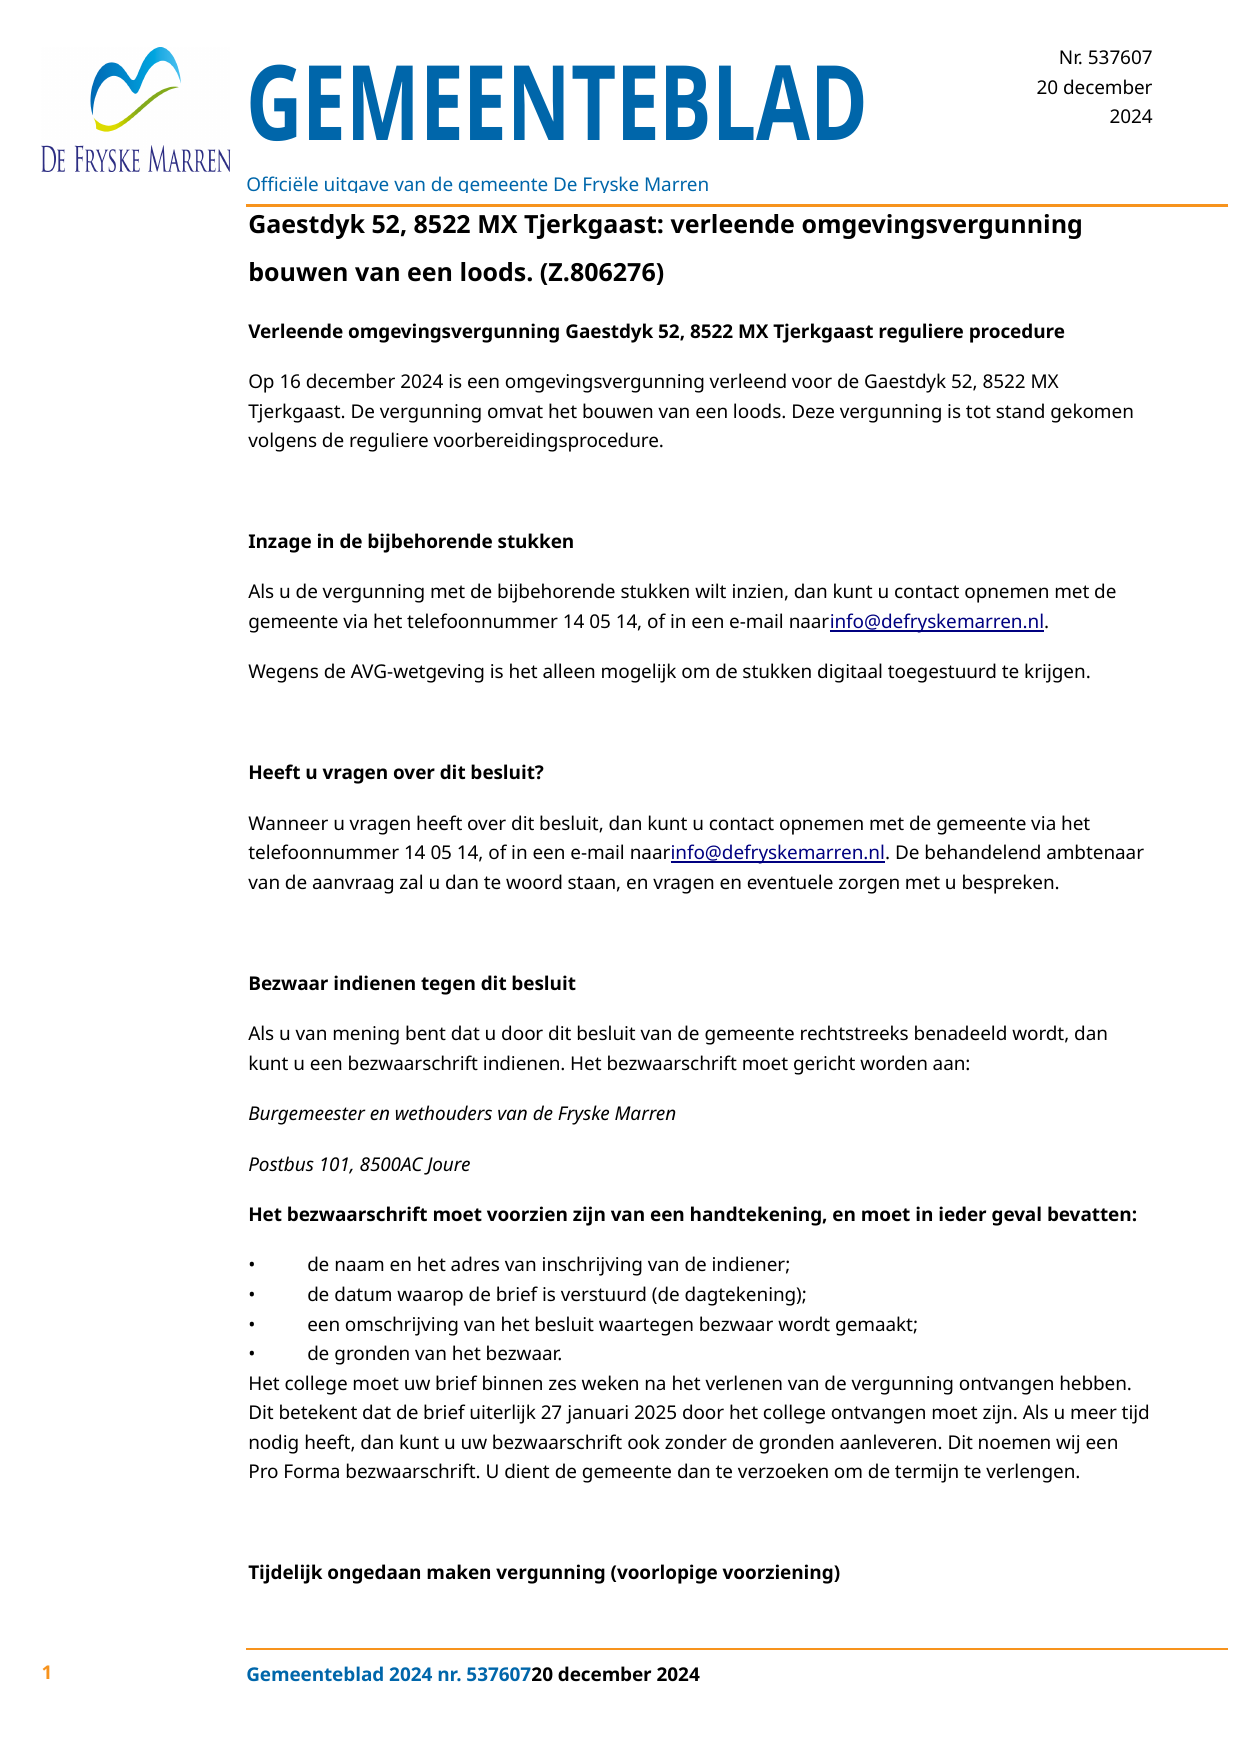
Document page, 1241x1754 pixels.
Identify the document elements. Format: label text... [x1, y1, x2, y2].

text Tijdelijk ongedaan maken vergunning (voorlopige voorziening) [248, 1559, 1152, 1585]
text Als u van mening bent dat u door dit besluit van de gemeente rechtstreeks benadeeld wordt, dan kunt u een bezwaarschrift indienen. Het bezwaarschrift moet gericht worden aan: [248, 1020, 1152, 1076]
text Wegens de AVG-wetgeving is het alleen mogelijk om de stukken digitaal toegestuurd te krijgen. [248, 659, 1152, 684]
text Inzage in de bijbehorende stukken [248, 528, 1152, 554]
text Het bezwaarschrift moet voorzien zijn van een handtekening, en moet in ieder geval bevatten: [248, 1201, 1152, 1227]
list een omschrijving van het besluit waartegen bezwaar wordt gemaakt; [248, 1311, 1152, 1337]
text Verleende omgevingsvergunning Gaestdyk 52, 8522 MX Tjerkgaast reguliere procedure [248, 318, 1152, 344]
text Wanneer u vragen heeft over dit besluit, dan kunt u contact opnemen met de gemeente via het telefoonnummer 14 05 14, of in een e-mail naarinfo@defryskemarren.nl. De behandelend ambtenaar van de aanvraag zal u dan te woord staan, en vragen en eventuele zorgen met u bespreken. [248, 810, 1152, 895]
list de naam en het adres van inschrijving van de indiener; [248, 1252, 1152, 1277]
text Burgemeester en wethouders van de Fryske Marren [248, 1100, 1152, 1126]
list de gronden van het bezwaar. [248, 1340, 1152, 1366]
picture [41, 47, 231, 172]
text Het college moet uw brief binnen zes weken na het verlenen van de vergunning ontvangen hebben. Dit betekent dat de brief uiterlijk 27 januari 2025 door het college ontvangen moet zijn. Als u meer tijd nodig heeft, dan kunt u uw bezwaarschrift ook zonder de gronden aanleveren. Dit noemen wij een Pro Forma bezwaarschrift. U dient de gemeente dan te verzoeken om de termijn te verlengen. [248, 1370, 1152, 1484]
list de datum waarop de brief is verstuurd (de dagtekening); [248, 1281, 1152, 1307]
text Bezwaar indienen tegen dit besluit [248, 970, 1152, 996]
text Als u de vergunning met de bijbehorende stukken wilt inzien, dan kunt u contact opnemen met de gemeente via het telefoonnummer 14 05 14, of in een e-mail naarinfo@defryskemarren.nl. [248, 579, 1152, 634]
text Heeft u vragen over dit besluit? [248, 759, 1152, 785]
text Op 16 december 2024 is een omgevingsvergunning verleend voor de Gaestdyk 52, 8522 MX Tjerkgaast. De vergunning omvat het bouwen van een loods. Deze vergunning is tot stand gekomen volgens de reguliere voorbereidingsprocedure. [248, 368, 1152, 453]
text Gaestdyk 52, 8522 MX Tjerkgaast: verleende omgevingsvergunning bouwen van een loods. (Z.806276) [248, 207, 1152, 288]
text Postbus 101, 8500AC Joure [248, 1151, 1152, 1177]
